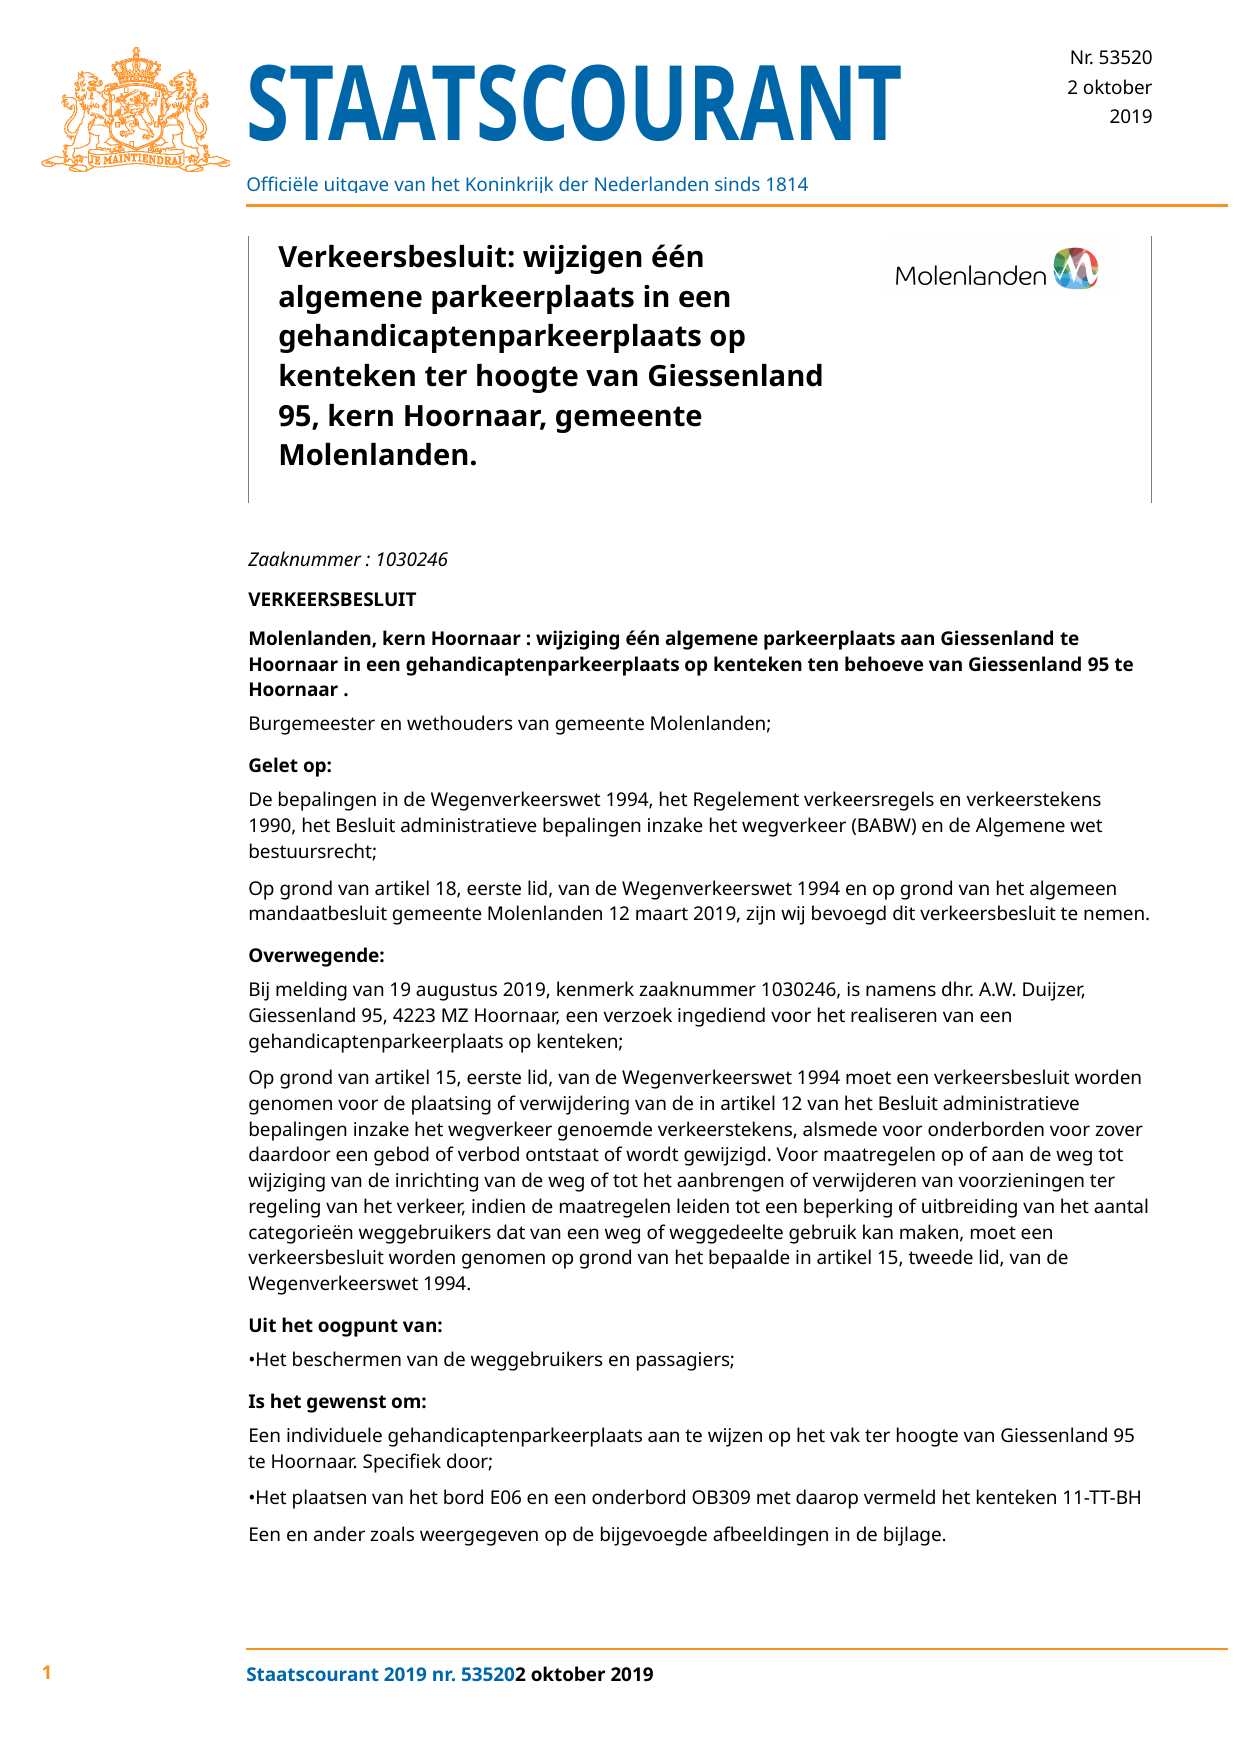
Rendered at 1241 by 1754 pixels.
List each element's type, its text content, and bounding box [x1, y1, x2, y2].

text •Het beschermen van de weggebruikers en passagiers; [248, 1346, 1152, 1372]
text Een individuele gehandicaptenparkeerplaats aan te wijzen op het vak ter hoogte van Giessenland 95 te Hoornaar. Specifiek door; [248, 1422, 1152, 1474]
text Een en ander zoals weergegeven op de bijgevoegde afbeeldingen in de bijlage. [248, 1521, 1152, 1547]
text Gelet op: [248, 752, 1152, 778]
text Molenlanden, kern Hoornaar : wijziging één algemene parkeerplaats aan Giessenland te Hoornaar in een gehandicaptenparkeerplaats op kenteken ten behoeve van Giessenland 95 te Hoornaar . [248, 625, 1152, 702]
text Overwegende: [248, 942, 1152, 968]
text Op grond van artikel 15, eerste lid, van de Wegenverkeerswet 1994 moet een verkeersbesluit worden genomen voor de plaatsing of verwijdering van de in artikel 12 van het Besluit administratieve bepalingen inzake het wegverkeer genoemde verkeerstekens, alsmede voor onderborden voor zover daardoor een gebod of verbod ontstaat of wordt gewijzigd. Voor maatregelen op of aan de weg tot wijziging van de inrichting van de weg of tot het aanbrengen of verwijderen van voorzieningen ter regeling van het verkeer, indien de maatregelen leiden tot een beperking of uitbreiding van het aantal categorieën weggebruikers dat van een weg of weggedeelte gebruik kan maken, moet een verkeersbesluit worden genomen op grond van het bepaalde in artikel 15, tweede lid, van de Wegenverkeerswet 1994. [248, 1064, 1152, 1296]
text Burgemeester en wethouders van gemeente Molenlanden; [248, 711, 1152, 736]
table_header ‎Verkeersbesluit: wijzigen één algemene parkeerplaats in een gehandicaptenparkeerplaats op kenteken ter hoogte van Giessenland 95, kern Hoornaar, gemeente Molenlanden. [249, 236, 850, 503]
text Op grond van artikel 18, eerste lid, van de Wegenverkeerswet 1994 en op grond van het algemeen mandaatbesluit gemeente Molenlanden 12 maart 2019, zijn wij bevoegd dit verkeersbesluit te nemen. [248, 875, 1152, 926]
text Bij melding van 19 augustus 2019, kenmerk zaaknummer 1030246, is namens dhr. A.W. Duijzer, Giessenland 95, 4223 MZ Hoornaar, een verzoek ingediend voor het realiseren van een gehandicaptenparkeerplaats op kenteken; [248, 976, 1152, 1053]
text VERKEERSBESLUIT [248, 586, 1152, 612]
table_header [850, 236, 1151, 503]
text Zaaknummer : 1030246 [248, 547, 1152, 572]
text Is het gewenst om: [248, 1388, 1152, 1414]
picture [41, 47, 231, 172]
text Uit het oogpunt van: [248, 1312, 1152, 1338]
text •Het plaatsen van het bord E06 en een onderbord OB309 met daarop vermeld het kenteken 11-TT-BH [248, 1484, 1152, 1510]
picture [882, 236, 1119, 296]
text De bepalingen in de Wegenverkeerswet 1994, het Regelement verkeersregels en verkeerstekens 1990, het Besluit administratieve bepalingen inzake het wegverkeer (BABW) en de Algemene wet bestuursrecht; [248, 787, 1152, 864]
